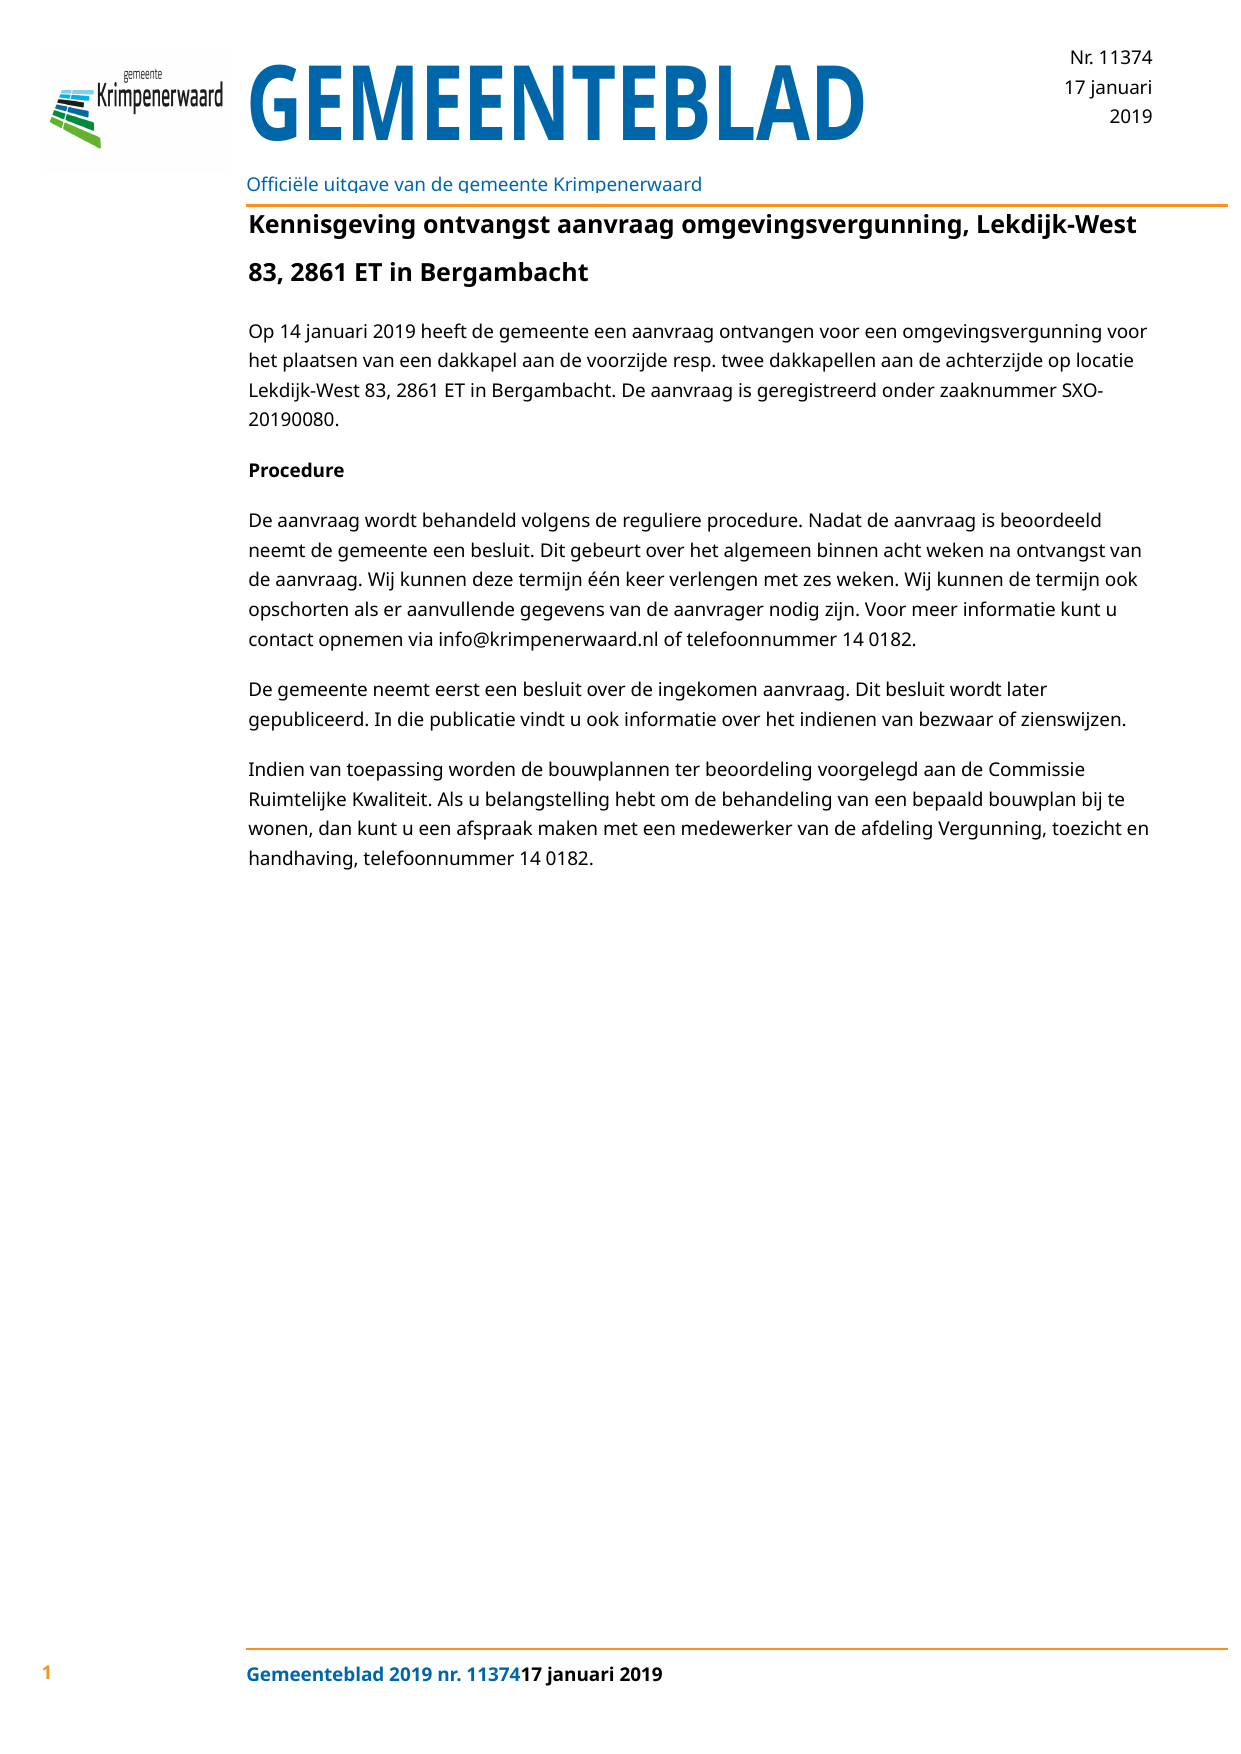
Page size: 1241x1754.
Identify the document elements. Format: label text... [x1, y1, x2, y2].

text De gemeente neemt eerst een besluit over de ingekomen aanvraag. Dit besluit wordt later gepubliceerd. In die publicatie vindt u ook informatie over het indienen van bezwaar of zienswijzen. [248, 676, 1152, 732]
text Kennisgeving ontvangst aanvraag omgevingsvergunning, Lekdijk-West 83, 2861 ET in Bergambacht [248, 207, 1152, 288]
text De aanvraag wordt behandeld volgens de reguliere procedure. Nadat de aanvraag is beoordeeld neemt de gemeente een besluit. Dit gebeurt over het algemeen binnen acht weken na ontvangst van de aanvraag. Wij kunnen deze termijn één keer verlengen met zes weken. Wij kunnen de termijn ook opschorten als er aanvullende gegevens van de aanvrager nodig zijn. Voor meer informatie kunt u contact opnemen via info@krimpenerwaard.nl of telefoonnummer 14 0182. [248, 507, 1152, 652]
text Op 14 januari 2019 heeft de gemeente een aanvraag ontvangen voor een omgevingsvergunning voor het plaatsen van een dakkapel aan de voorzijde resp. twee dakkapellen aan de achterzijde op locatie Lekdijk-West 83, 2861 ET in Bergambacht. De aanvraag is geregistreerd onder zaaknummer SXO-20190080. [248, 318, 1152, 432]
picture [41, 47, 231, 172]
text Procedure [248, 457, 1152, 483]
text Indien van toepassing worden de bouwplannen ter beoordeling voorgelegd aan de Commissie Ruimtelijke Kwaliteit. Als u belangstelling hebt om de behandeling van een bepaald bouwplan bij te wonen, dan kunt u een afspraak maken met een medewerker van de afdeling Vergunning, toezicht en handhaving, telefoonnummer 14 0182. [248, 756, 1152, 871]
